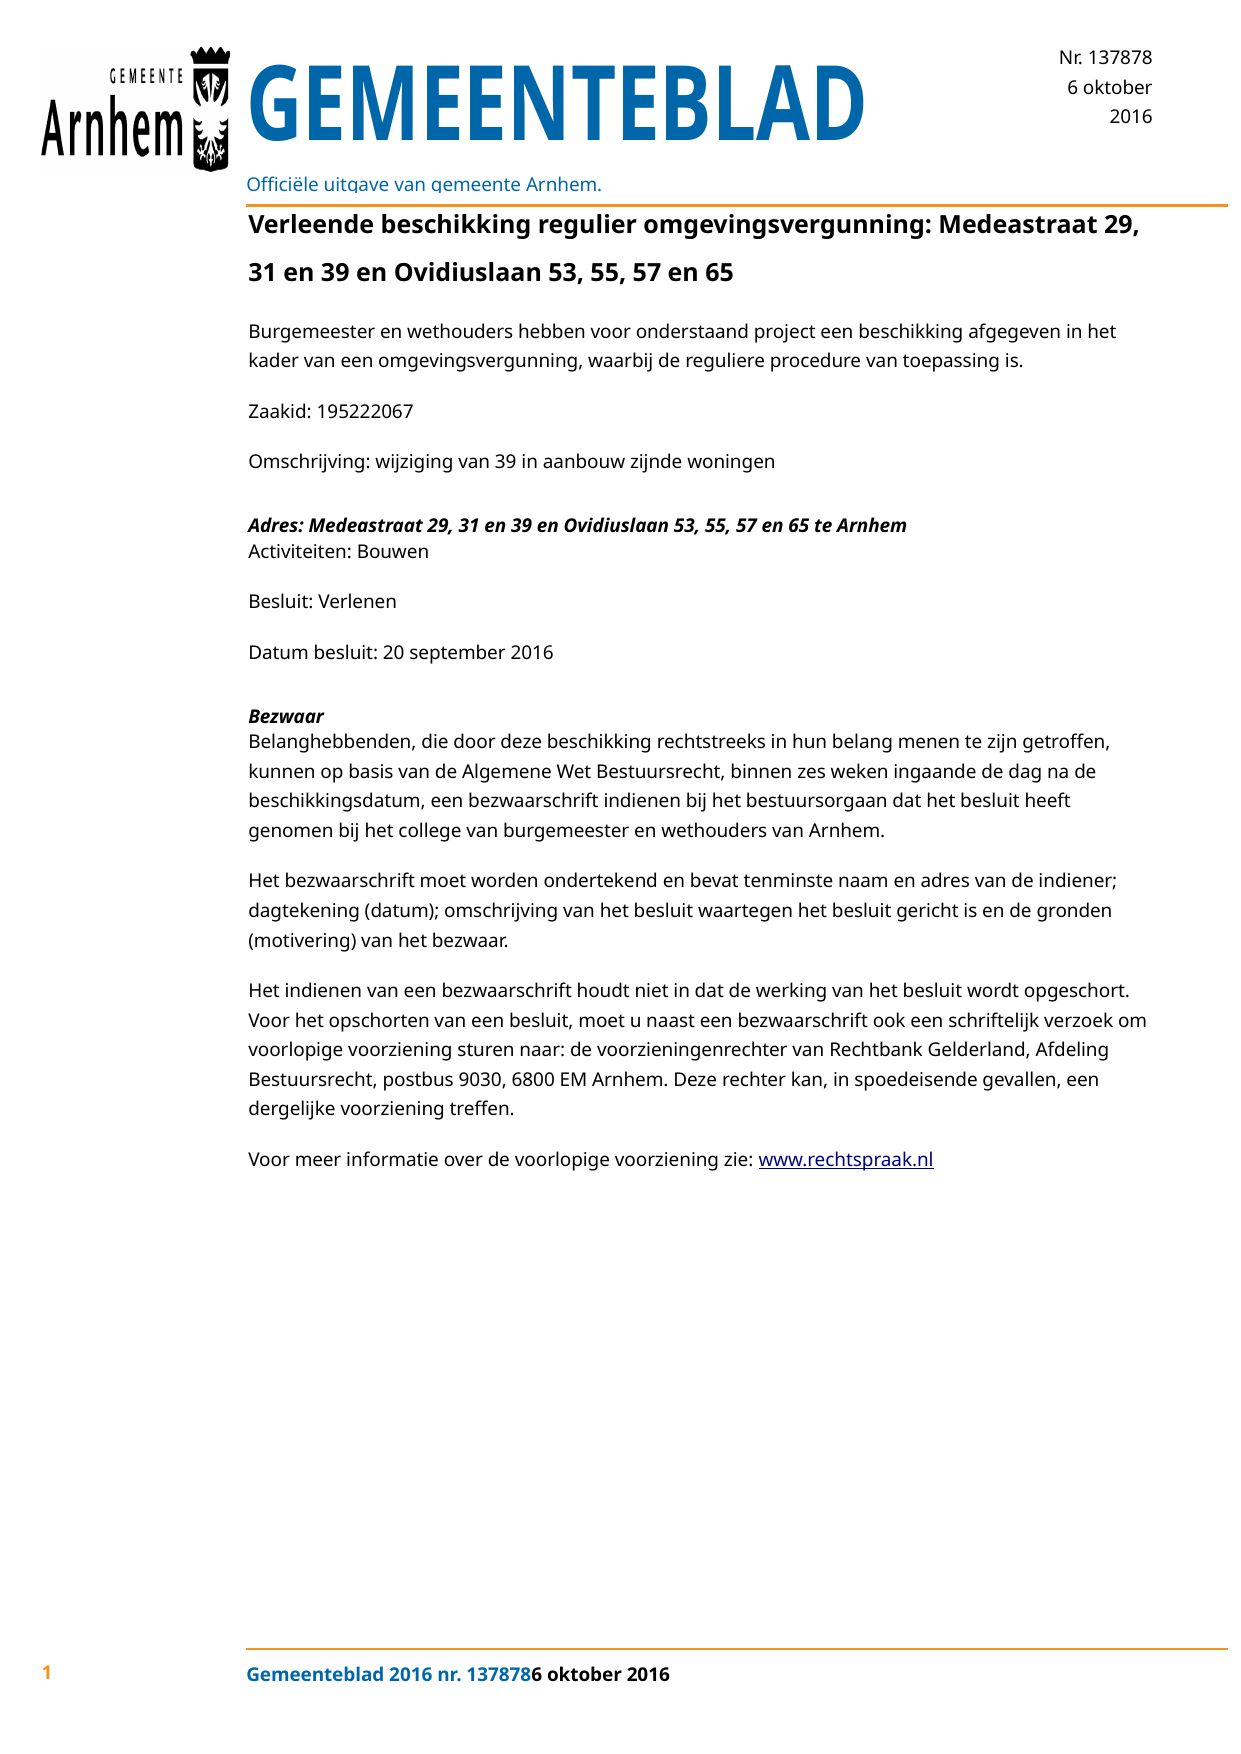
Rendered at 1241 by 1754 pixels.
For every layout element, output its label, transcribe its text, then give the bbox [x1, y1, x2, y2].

text Belanghebbenden, die door deze beschikking rechtstreeks in hun belang menen te zijn getroffen, kunnen op basis van de Algemene Wet Bestuursrecht, binnen zes weken ingaande de dag na de beschikkingsdatum, een bezwaarschrift indienen bij het bestuursorgaan dat het besluit heeft genomen bij het college van burgemeester en wethouders van Arnhem. [248, 728, 1152, 843]
picture [41, 47, 231, 172]
text Burgemeester en wethouders hebben voor onderstaand project een beschikking afgegeven in het kader van een omgevingsvergunning, waarbij de reguliere procedure van toepassing is. [248, 318, 1152, 373]
text Omschrijving: wijziging van 39 in aanbouw zijnde woningen [248, 448, 1152, 474]
text Voor meer informatie over de voorlopige voorziening zie: www.rechtspraak.nl [248, 1146, 1152, 1172]
text Activiteiten: Bouwen [248, 538, 1152, 564]
text Verleende beschikking regulier omgevingsvergunning: Medeastraat 29, 31 en 39 en Ovidiuslaan 53, 55, 57 en 65 [248, 207, 1152, 288]
text Bezwaar [248, 703, 1152, 728]
text Besluit: Verlenen [248, 588, 1152, 614]
text Zaakid: 195222067 [248, 398, 1152, 424]
text Het bezwaarschrift moet worden ondertekend en bevat tenminste naam en adres van de indiener; dagtekening (datum); omschrijving van het besluit waartegen het besluit gericht is en de gronden (motivering) van het bezwaar. [248, 868, 1152, 953]
text Datum besluit: 20 september 2016 [248, 639, 1152, 664]
text Adres: Medeastraat 29, 31 en 39 en Ovidiuslaan 53, 55, 57 en 65 te Arnhem [248, 512, 1152, 538]
text Het indienen van een bezwaarschrift houdt niet in dat de werking van het besluit wordt opgeschort. Voor het opschorten van een besluit, moet u naast een bezwaarschrift ook een schriftelijk verzoek om voorlopige voorziening sturen naar: de voorzieningenrechter van Rechtbank Gelderland, Afdeling Bestuursrecht, postbus 9030, 6800 EM Arnhem. Deze rechter kan, in spoedeisende gevallen, een dergelijke voorziening treffen. [248, 977, 1152, 1121]
